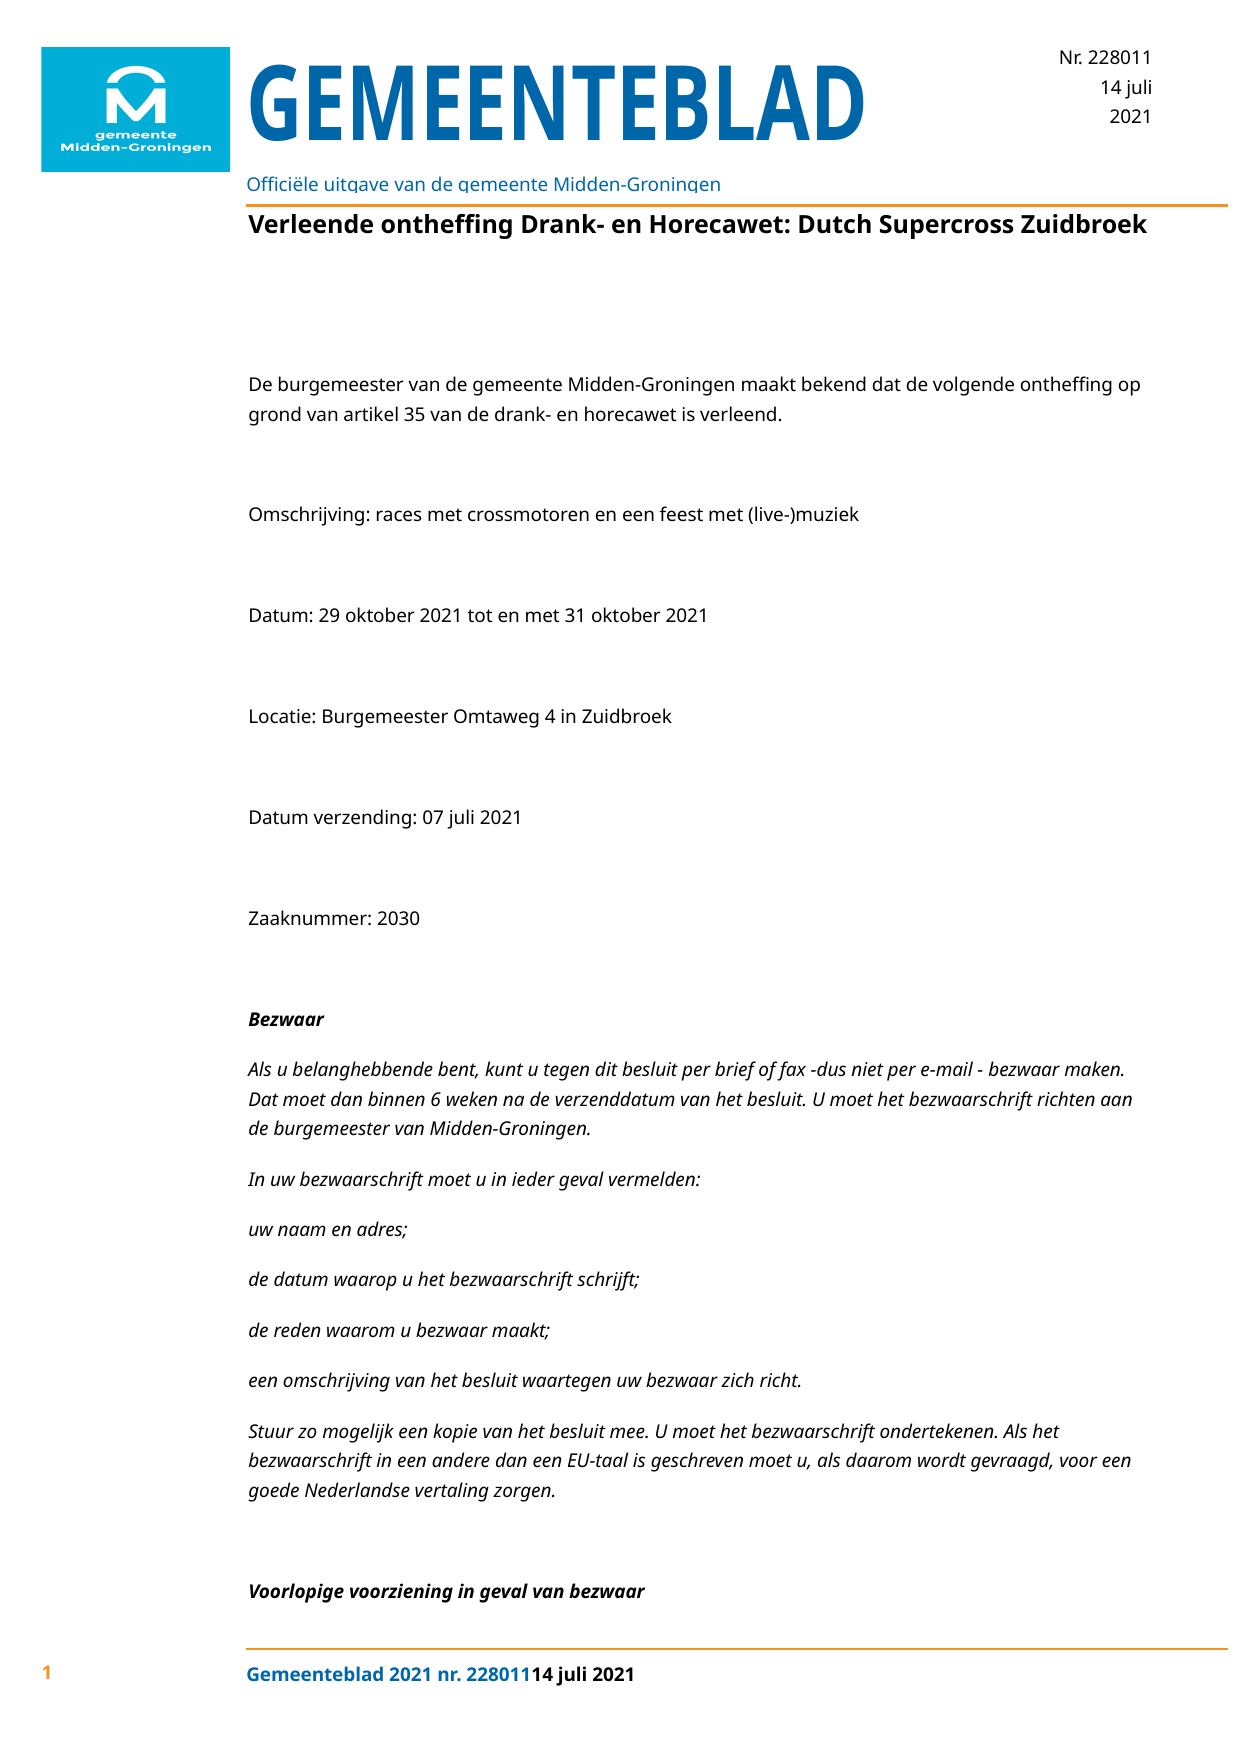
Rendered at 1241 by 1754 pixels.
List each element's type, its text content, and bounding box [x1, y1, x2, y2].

text Zaaknummer: 2030 [248, 905, 1152, 931]
text Locatie: Burgemeester Omtaweg 4 in Zuidbroek [248, 703, 1152, 729]
picture [184, 146, 190, 153]
text Als u belanghebbende bent, kunt u tegen dit besluit per brief of fax -dus niet per e-mail - bezwaar maken. Dat moet dan binnen 6 weken na de verzenddatum van het besluit. U moet het bezwaarschrift richten aan de burgemeester van Midden-Groningen. [248, 1056, 1152, 1141]
text Bezwaar [248, 1006, 1152, 1031]
picture [108, 66, 164, 82]
text Voorlopige voorziening in geval van bezwaar [248, 1578, 1152, 1603]
text Stuur zo mogelijk een kopie van het besluit mee. U moet het bezwaarschrift ondertekenen. Als het bezwaarschrift in een andere dan een EU-taal is geschreven moet u, als daarom wordt gevraagd, voor een goede Nederlandse vertaling zorgen. [248, 1418, 1152, 1503]
text Omschrijving: races met crossmotoren en een feest met (live-)muziek [248, 502, 1152, 527]
picture [107, 89, 165, 122]
text In uw bezwaarschrift moet u in ieder geval vermelden: [248, 1166, 1152, 1191]
text de reden waarom u bezwaar maakt; [248, 1317, 1152, 1343]
text De burgemeester van de gemeente Midden-Groningen maakt bekend dat de volgende ontheffing op grond van artikel 35 van de drank- en horecawet is verleend. [248, 371, 1152, 426]
text de datum waarop u het bezwaarschrift schrijft; [248, 1267, 1152, 1292]
text Datum verzending: 07 juli 2021 [248, 804, 1152, 830]
text uw naam en adres; [248, 1216, 1152, 1242]
text Verleende ontheffing Drank- en Horecawet: Dutch Supercross Zuidbroek [248, 207, 1152, 241]
text Datum: 29 oktober 2021 tot en met 31 oktober 2021 [248, 602, 1152, 628]
text een omschrijving van het besluit waartegen uw bezwaar zich richt. [248, 1367, 1152, 1393]
